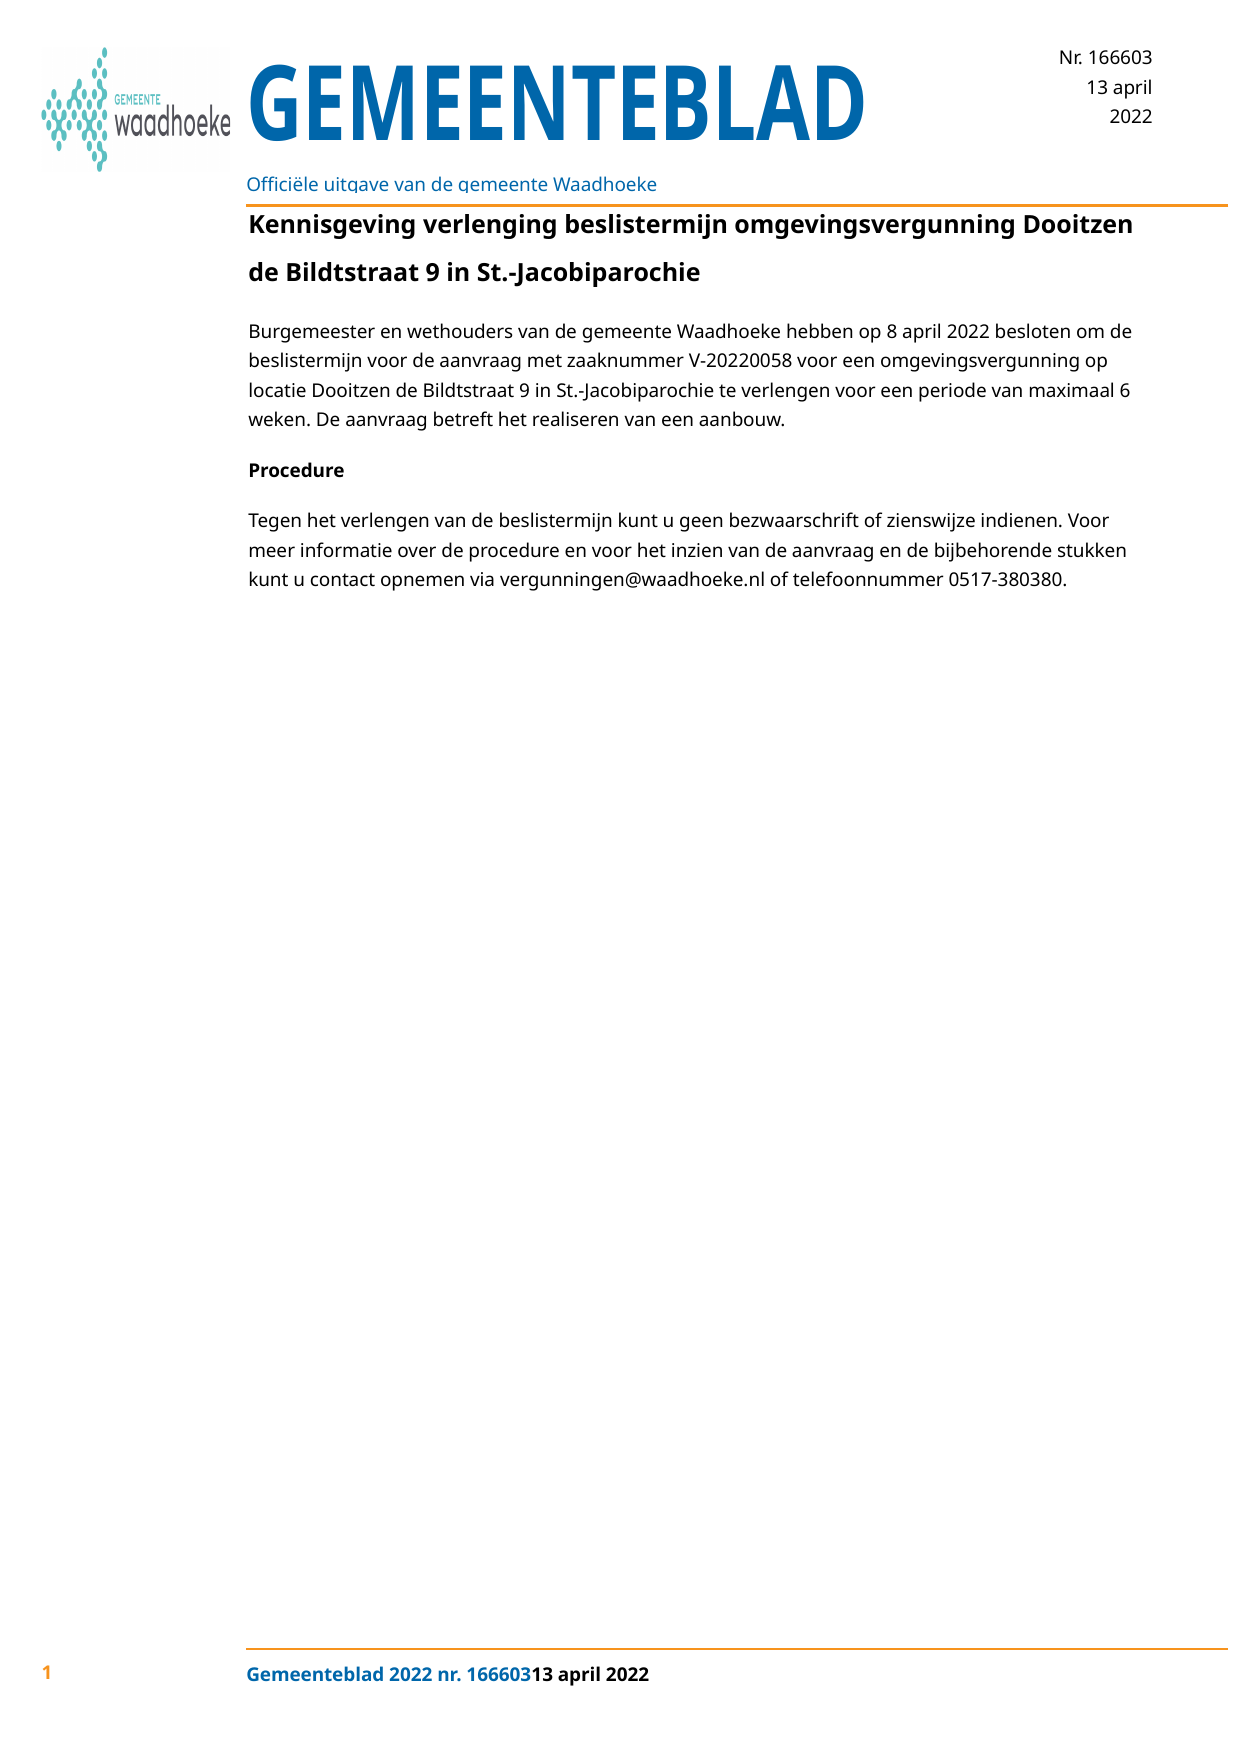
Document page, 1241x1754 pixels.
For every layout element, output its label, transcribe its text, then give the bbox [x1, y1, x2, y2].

text Kennisgeving verlenging beslistermijn omgevingsvergunning Dooitzen de Bildtstraat 9 in St.-Jacobiparochie [248, 207, 1152, 288]
text Procedure [248, 457, 1152, 483]
text Tegen het verlengen van de beslistermijn kunt u geen bezwaarschrift of zienswijze indienen. Voor meer informatie over de procedure en voor het inzien van de aanvraag en de bijbehorende stukken kunt u contact opnemen via vergunningen@waadhoeke.nl of telefoonnummer 0517-380380. [248, 507, 1152, 592]
picture [41, 47, 231, 172]
text Burgemeester en wethouders van de gemeente Waadhoeke hebben op 8 april 2022 besloten om de beslistermijn voor de aanvraag met zaaknummer V-20220058 voor een omgevingsvergunning op locatie Dooitzen de Bildtstraat 9 in St.-Jacobiparochie te verlengen voor een periode van maximaal 6 weken. De aanvraag betreft het realiseren van een aanbouw. [248, 318, 1152, 432]
